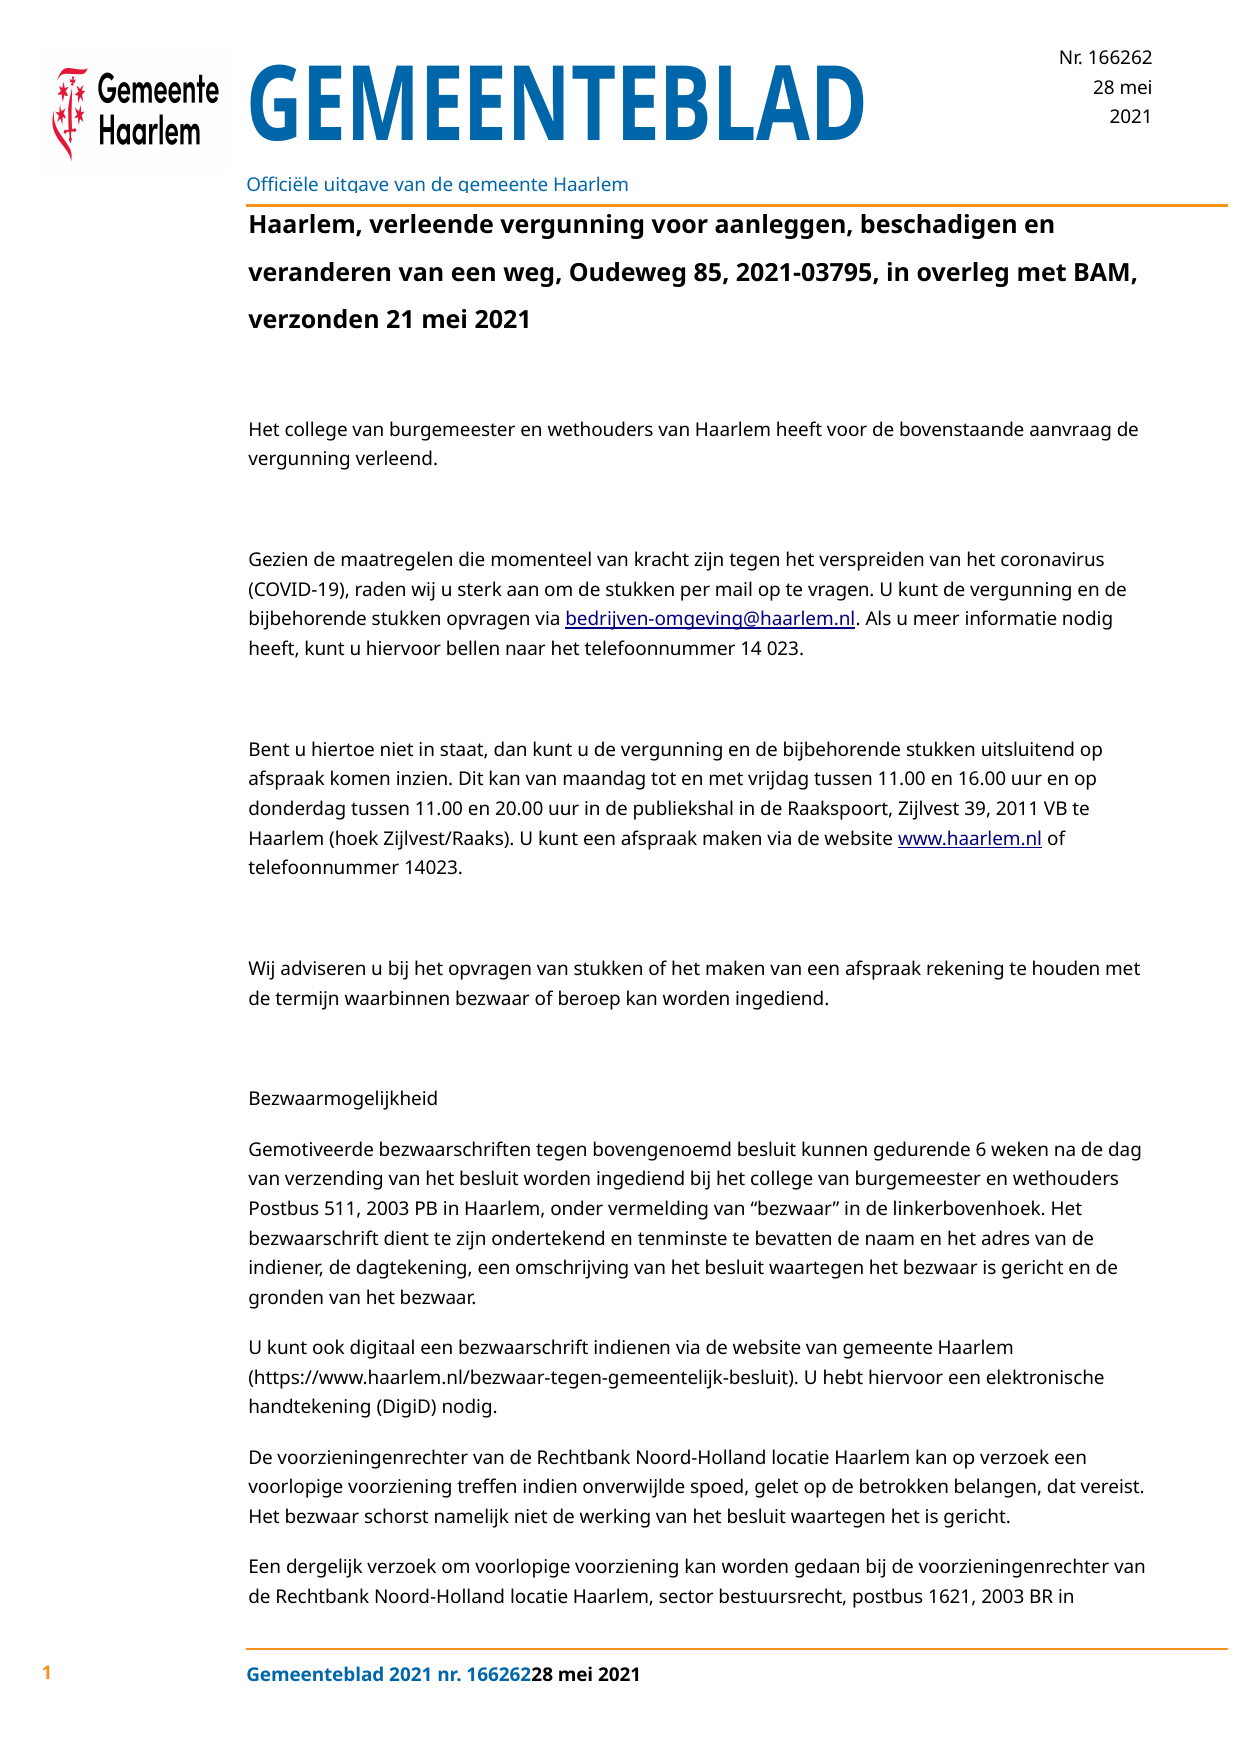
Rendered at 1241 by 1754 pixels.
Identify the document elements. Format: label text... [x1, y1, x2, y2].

picture [41, 47, 231, 172]
text Het college van burgemeester en wethouders van Haarlem heeft voor de bovenstaande aanvraag de vergunning verleend. [248, 416, 1152, 471]
text Een dergelijk verzoek om voorlopige voorziening kan worden gedaan bij de voorzieningenrechter van de Rechtbank Noord-Holland locatie Haarlem, sector bestuursrecht, postbus 1621, 2003 BR in [248, 1553, 1152, 1609]
text Gezien de maatregelen die momenteel van kracht zijn tegen het verspreiden van het coronavirus (COVID-19), raden wij u sterk aan om de stukken per mail op te vragen. U kunt de vergunning en de bijbehorende stukken opvragen via bedrijven-omgeving@haarlem.nl. Als u meer informatie nodig heeft, kunt u hiervoor bellen naar het telefoonnummer 14 023. [248, 546, 1152, 661]
text U kunt ook digitaal een bezwaarschrift indienen via de website van gemeente Haarlem (https://www.haarlem.nl/bezwaar-tegen-gemeentelijk-besluit). U hebt hiervoor een elektronische handtekening (DigiD) nodig. [248, 1334, 1152, 1419]
text Bezwaarmogelijkheid [248, 1086, 1152, 1111]
text De voorzieningenrechter van de Rechtbank Noord-Holland locatie Haarlem kan op verzoek een voorlopige voorziening treffen indien onverwijlde spoed, gelet op de betrokken belangen, dat vereist. Het bezwaar schorst namelijk niet de werking van het besluit waartegen het is gericht. [248, 1444, 1152, 1529]
text Gemotiveerde bezwaarschriften tegen bovengenoemd besluit kunnen gedurende 6 weken na de dag van verzending van het besluit worden ingediend bij het college van burgemeester en wethouders Postbus 511, 2003 PB in Haarlem, onder vermelding van “bezwaar” in de linkerbovenhoek. Het bezwaarschrift dient te zijn ondertekend en tenminste te bevatten de naam en het adres van de indiener, de dagtekening, een omschrijving van het besluit waartegen het bezwaar is gericht en de gronden van het bezwaar. [248, 1136, 1152, 1309]
text Bent u hiertoe niet in staat, dan kunt u de vergunning en de bijbehorende stukken uitsluitend op afspraak komen inzien. Dit kan van maandag tot en met vrijdag tussen 11.00 en 16.00 uur en op donderdag tussen 11.00 en 20.00 uur in de publiekshal in de Raakspoort, Zijlvest 39, 2011 VB te Haarlem (hoek Zijlvest/Raaks). U kunt een afspraak maken via de website www.haarlem.nl of telefoonnummer 14023. [248, 736, 1152, 880]
text Haarlem, verleende vergunning voor aanleggen, beschadigen en veranderen van een weg, Oudeweg 85, 2021-03795, in overleg met BAM, verzonden 21 mei 2021 [248, 207, 1152, 336]
text Wij adviseren u bij het opvragen van stukken of het maken van een afspraak rekening te houden met de termijn waarbinnen bezwaar of beroep kan worden ingediend. [248, 955, 1152, 1010]
